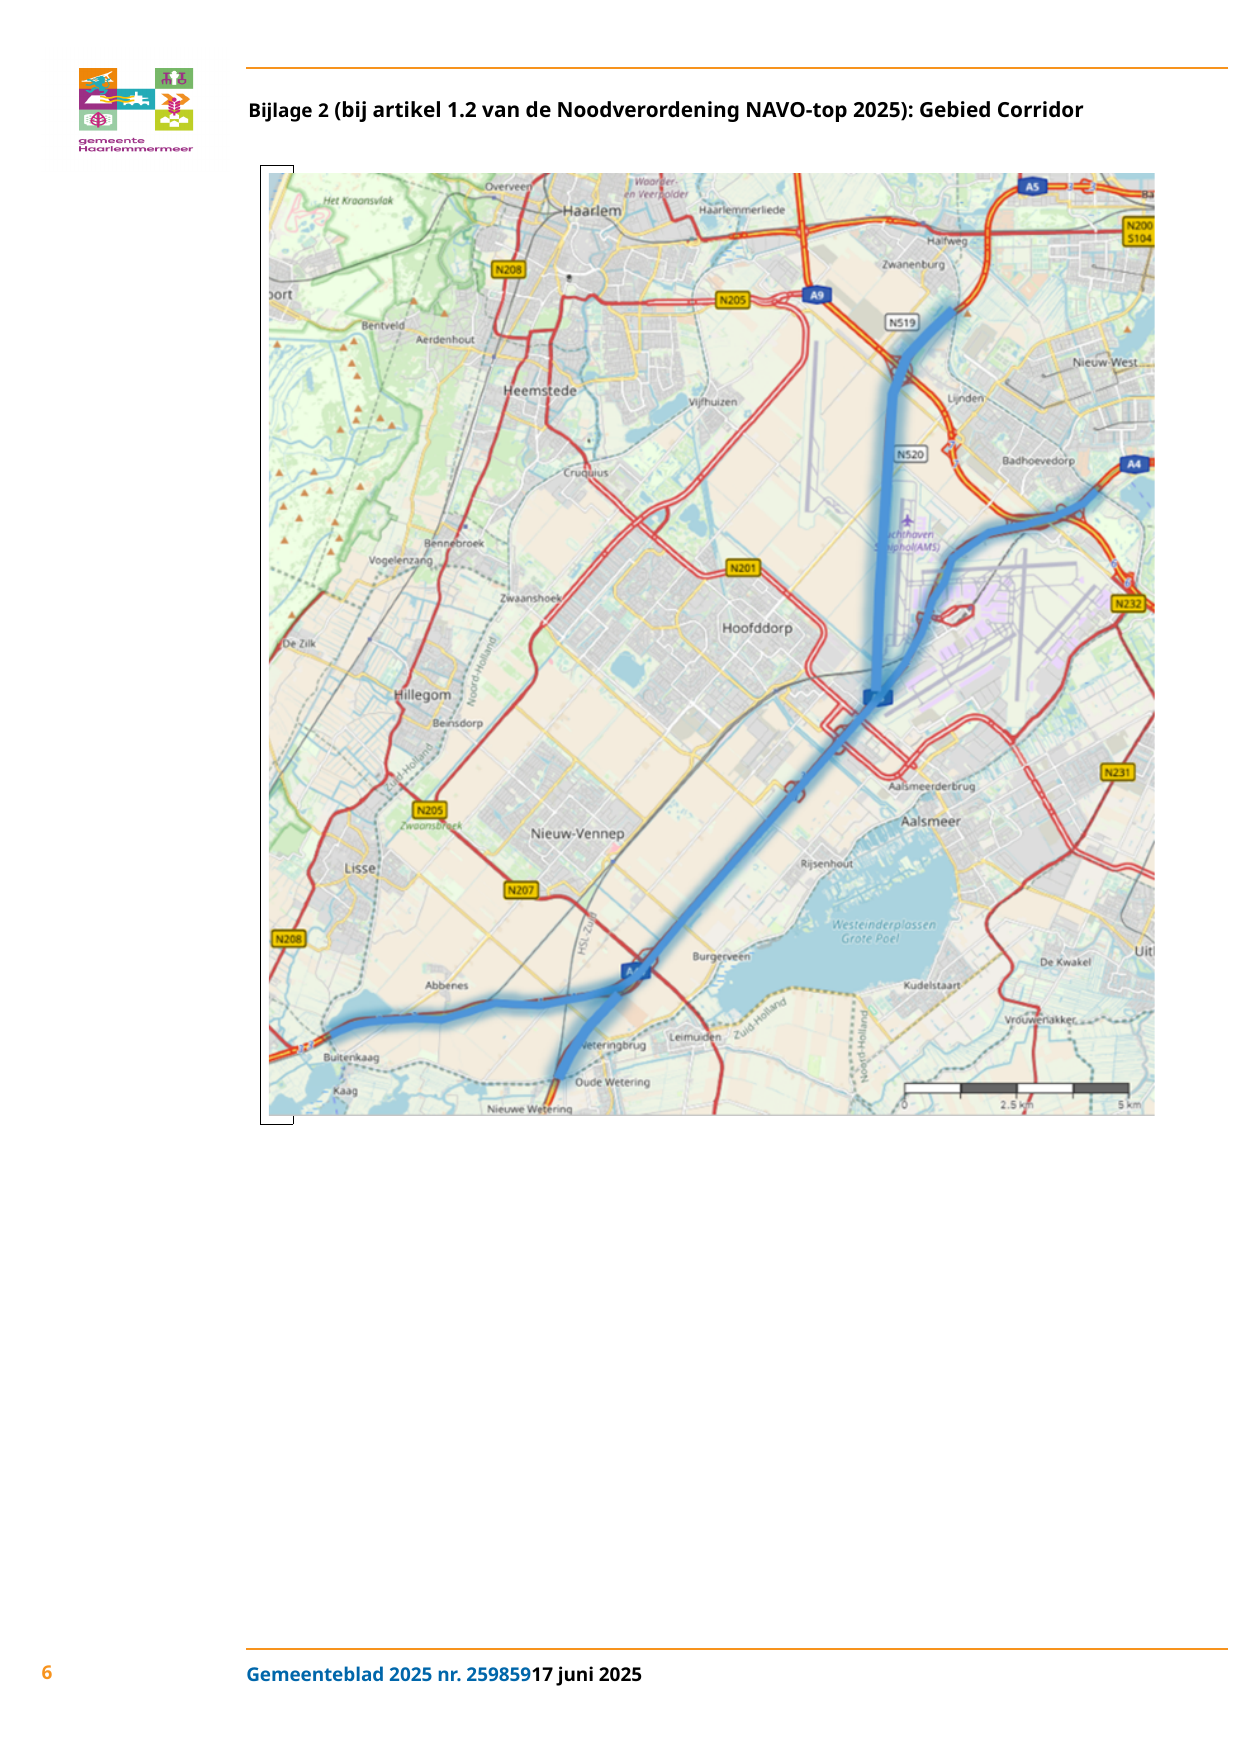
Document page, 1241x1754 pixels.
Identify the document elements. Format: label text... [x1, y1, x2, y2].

text Bijlage 2 (bij artikel 1.2 van de Noodverordening NAVO-top 2025): Gebied Corridor [248, 95, 1152, 123]
picture [268, 173, 1155, 1116]
picture [41, 47, 231, 172]
